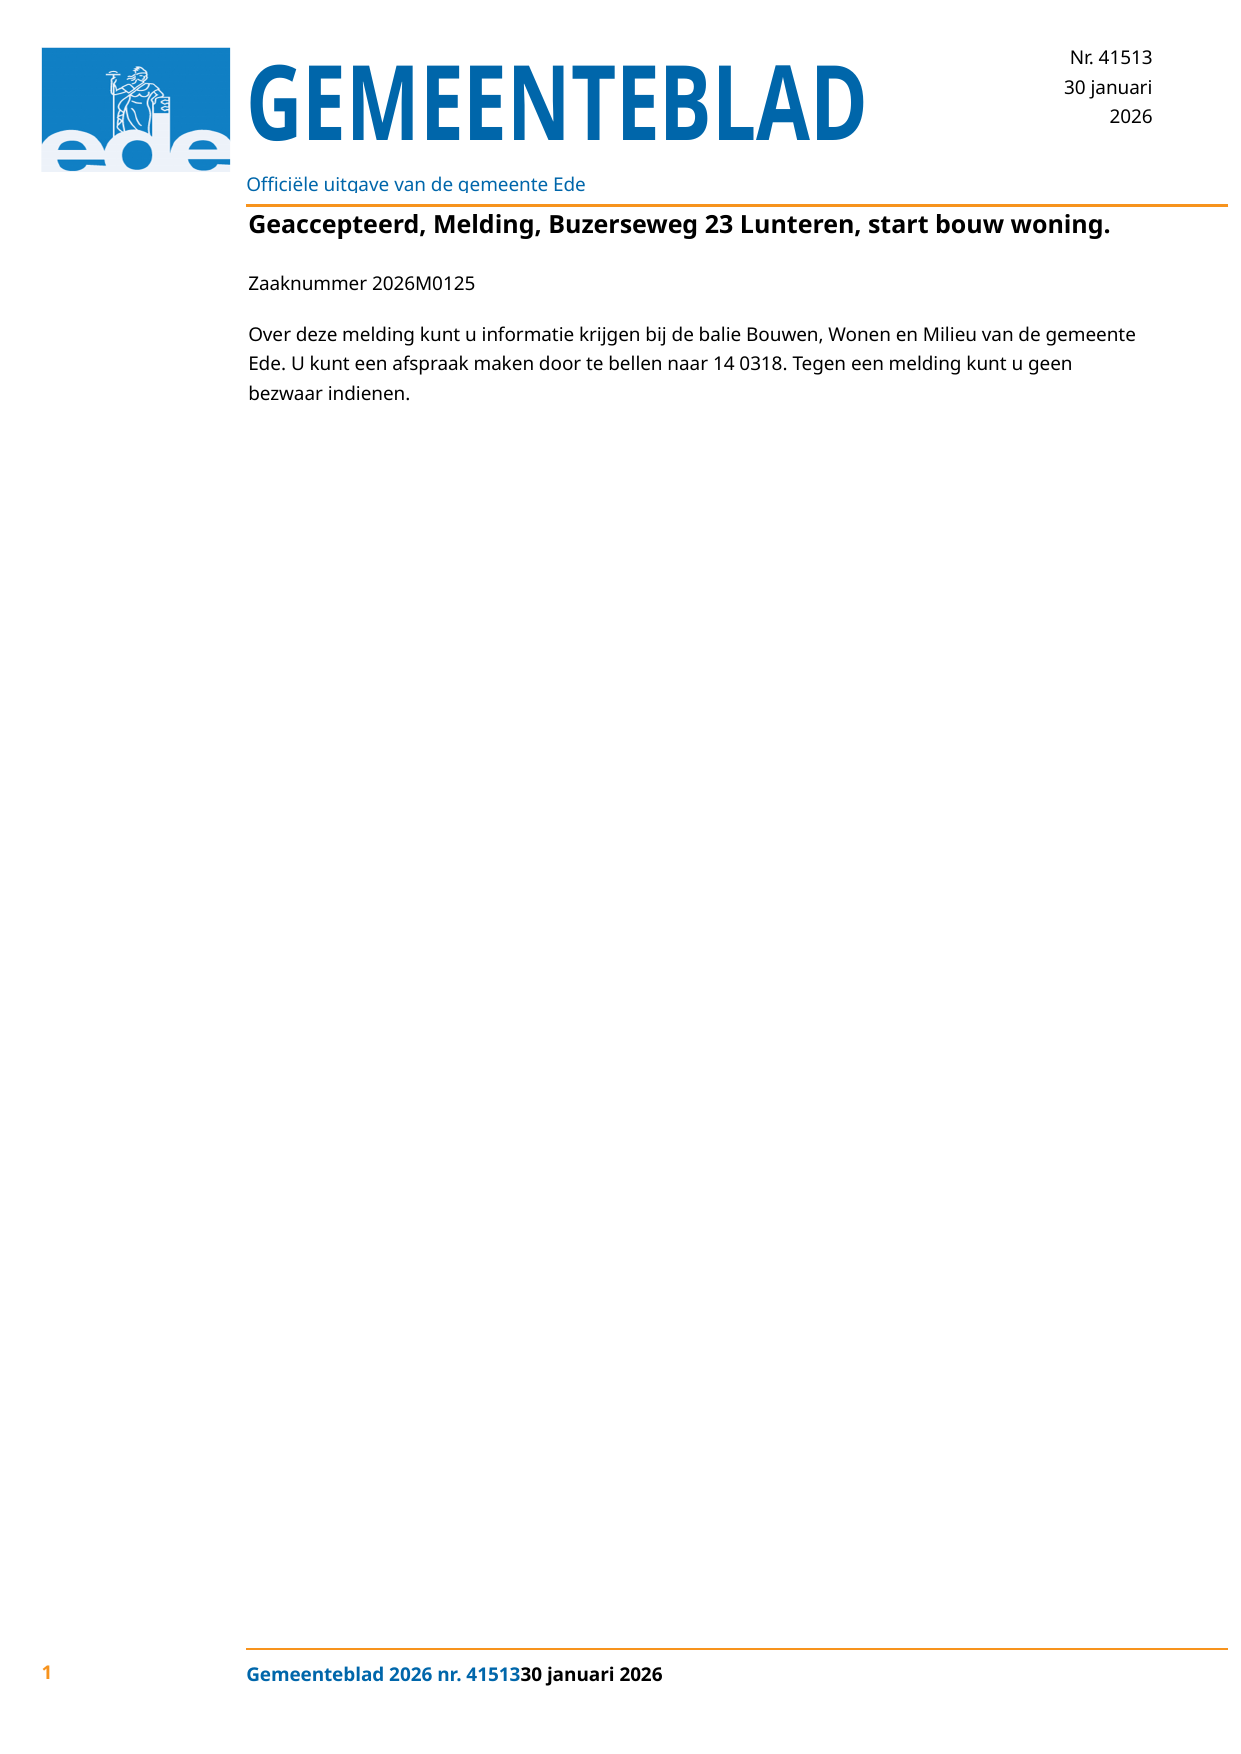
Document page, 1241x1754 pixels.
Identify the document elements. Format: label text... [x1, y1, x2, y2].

text Over deze melding kunt u informatie krijgen bij de balie Bouwen, Wonen en Milieu van de gemeente Ede. U kunt een afspraak maken door te bellen naar 14 0318. Tegen een melding kunt u geen bezwaar indienen. [248, 321, 1152, 406]
text Zaaknummer 2026M0125 [248, 270, 1152, 296]
text Geaccepteerd, Melding, Buzerseweg 23 Lunteren, start bouw woning. [248, 207, 1152, 241]
picture [41, 47, 231, 172]
